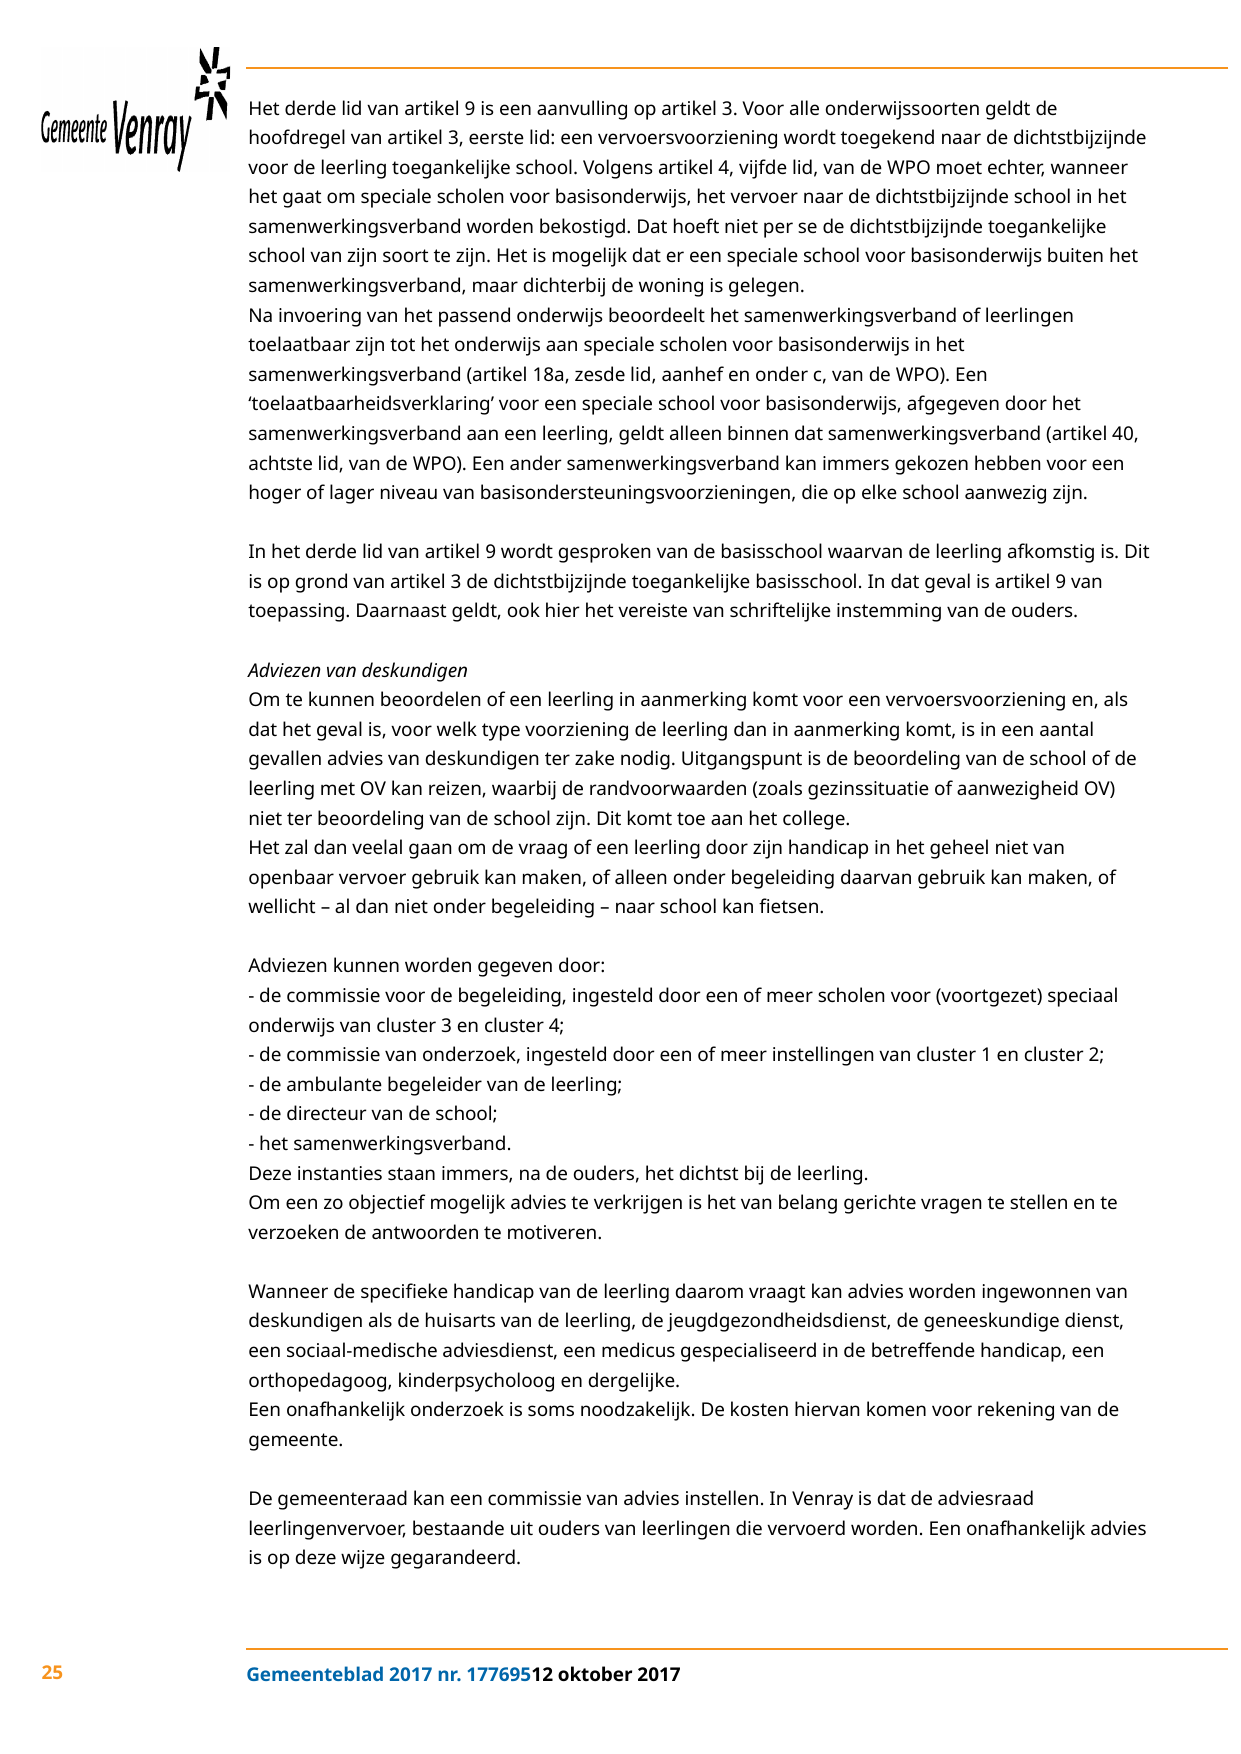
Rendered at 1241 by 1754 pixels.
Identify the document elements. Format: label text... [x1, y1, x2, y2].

text In het derde lid van artikel 9 wordt gesproken van de basisschool waarvan de leerling afkomstig is. Dit is op grond van artikel 3 de dichtstbijzijnde toegankelijke basisschool. In dat geval is artikel 9 van toepassing. Daarnaast geldt, ook hier het vereiste van schriftelijke instemming van de ouders. [248, 538, 1152, 623]
text Adviezen van deskundigen [248, 657, 1152, 683]
text - de directeur van de school; [248, 1101, 1152, 1126]
text - de commissie van onderzoek, ingesteld door een of meer instellingen van cluster 1 en cluster 2; [248, 1041, 1152, 1067]
text - de commissie voor de begeleiding, ingesteld door een of meer scholen voor (voortgezet) speciaal onderwijs van cluster 3 en cluster 4; [248, 982, 1152, 1038]
text Om een zo objectief mogelijk advies te verkrijgen is het van belang gerichte vragen te stellen en te verzoeken de antwoorden te motiveren. [248, 1189, 1152, 1245]
text Het zal dan veelal gaan om de vraag of een leerling door zijn handicap in het geheel niet van openbaar vervoer gebruik kan maken, of alleen onder begeleiding daarvan gebruik kan maken, of wellicht – al dan niet onder begeleiding – naar school kan fietsen. [248, 834, 1152, 919]
text Adviezen kunnen worden gegeven door: [248, 953, 1152, 978]
text Een onafhankelijk onderzoek is soms noodzakelijk. De kosten hiervan komen voor rekening van de gemeente. [248, 1396, 1152, 1452]
text - het samenwerkingsverband. [248, 1130, 1152, 1156]
text Om te kunnen beoordelen of een leerling in aanmerking komt voor een vervoersvoorziening en, als dat het geval is, voor welk type voorziening de leerling dan in aanmerking komt, is in een aantal gevallen advies van deskundigen ter zake nodig. Uitgangspunt is de beoordeling van de school of de leerling met OV kan reizen, waarbij de randvoorwaarden (zoals gezinssituatie of aanwezigheid OV) niet ter beoordeling van de school zijn. Dit komt toe aan het college. [248, 686, 1152, 831]
text Na invoering van het passend onderwijs beoordeelt het samenwerkingsverband of leerlingen toelaatbaar zijn tot het onderwijs aan speciale scholen voor basisonderwijs in het samenwerkingsverband (artikel 18a, zesde lid, aanhef en onder c, van de WPO). Een ‘toelaatbaarheidsverklaring’ voor een speciale school voor basisonderwijs, afgegeven door het samenwerkingsverband aan een leerling, geldt alleen binnen dat samenwerkingsverband (artikel 40, achtste lid, van de WPO). Een ander samenwerkingsverband kan immers gekozen hebben voor een hoger of lager niveau van basisondersteuningsvoorzieningen, die op elke school aanwezig zijn. [248, 302, 1152, 505]
picture [41, 47, 231, 172]
text De gemeenteraad kan een commissie van advies instellen. In Venray is dat de adviesraad leerlingenvervoer, bestaande uit ouders van leerlingen die vervoerd worden. Een onafhankelijk advies is op deze wijze gegarandeerd. [248, 1485, 1152, 1570]
text Deze instanties staan immers, na de ouders, het dichtst bij de leerling. [248, 1160, 1152, 1186]
text Wanneer de specifieke handicap van de leerling daarom vraagt kan advies worden ingewonnen van deskundigen als de huisarts van de leerling, de jeugdgezondheidsdienst, de geneeskundige dienst, een sociaal-medische adviesdienst, een medicus gespecialiseerd in de betreffende handicap, een orthopedagoog, kinderpsycholoog en dergelijke. [248, 1278, 1152, 1393]
text Het derde lid van artikel 9 is een aanvulling op artikel 3. Voor alle onderwijssoorten geldt de hoofdregel van artikel 3, eerste lid: een vervoersvoorziening wordt toegekend naar de dichtstbijzijnde voor de leerling toegankelijke school. Volgens artikel 4, vijfde lid, van de WPO moet echter, wanneer het gaat om speciale scholen voor basisonderwijs, het vervoer naar de dichtstbijzijnde school in het samenwerkingsverband worden bekostigd. Dat hoeft niet per se de dichtstbijzijnde toegankelijke school van zijn soort te zijn. Het is mogelijk dat er een speciale school voor basisonderwijs buiten het samenwerkingsverband, maar dichterbij de woning is gelegen. [248, 95, 1152, 298]
text - de ambulante begeleider van de leerling; [248, 1071, 1152, 1097]
